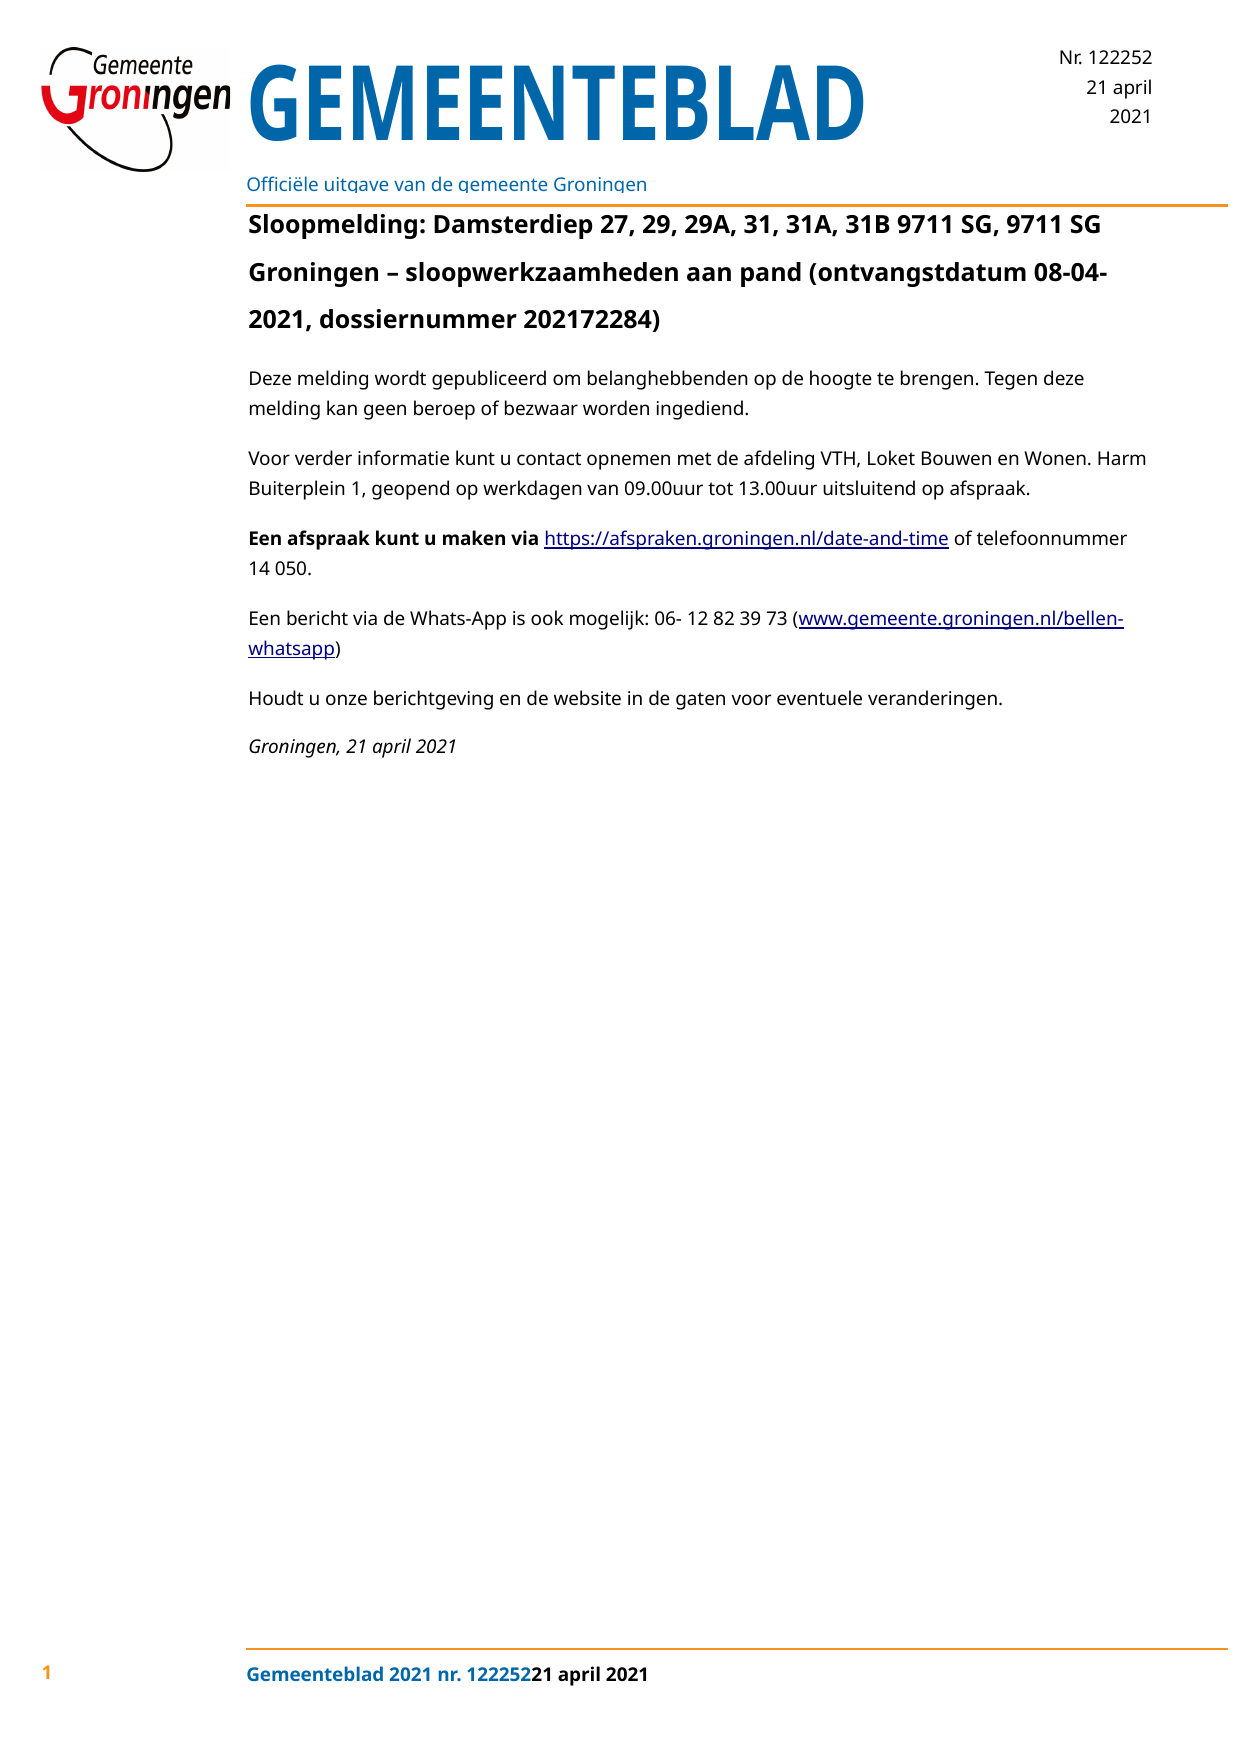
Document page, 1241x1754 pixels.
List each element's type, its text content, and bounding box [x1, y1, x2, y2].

text Sloopmelding: Damsterdiep 27, 29, 29A, 31, 31A, 31B 9711 SG, 9711 SG Groningen – sloopwerkzaamheden aan pand (ontvangstdatum 08-04-2021, dossiernummer 202172284) [248, 207, 1152, 336]
text Een afspraak kunt u maken via https://afspraken.groningen.nl/date-and-time of telefoonnummer 14 050. [248, 526, 1152, 581]
text Houdt u onze berichtgeving en de website in de gaten voor eventuele veranderingen. [248, 686, 1152, 711]
text Deze melding wordt gepubliceerd om belanghebbenden op de hoogte te brengen. Tegen deze melding kan geen beroep of bezwaar worden ingediend. [248, 366, 1152, 421]
text Voor verder informatie kunt u contact opnemen met de afdeling VTH, Loket Bouwen en Wonen. Harm Buiterplein 1, geopend op werkdagen van 09.00uur tot 13.00uur uitsluitend op afspraak. [248, 446, 1152, 501]
text Groningen, 21 april 2021 [248, 733, 1152, 759]
text Een bericht via de Whats-App is ook mogelijk: 06- 12 82 39 73 (www.gemeente.groningen.nl/bellen-whatsapp) [248, 606, 1152, 661]
picture [41, 47, 231, 172]
